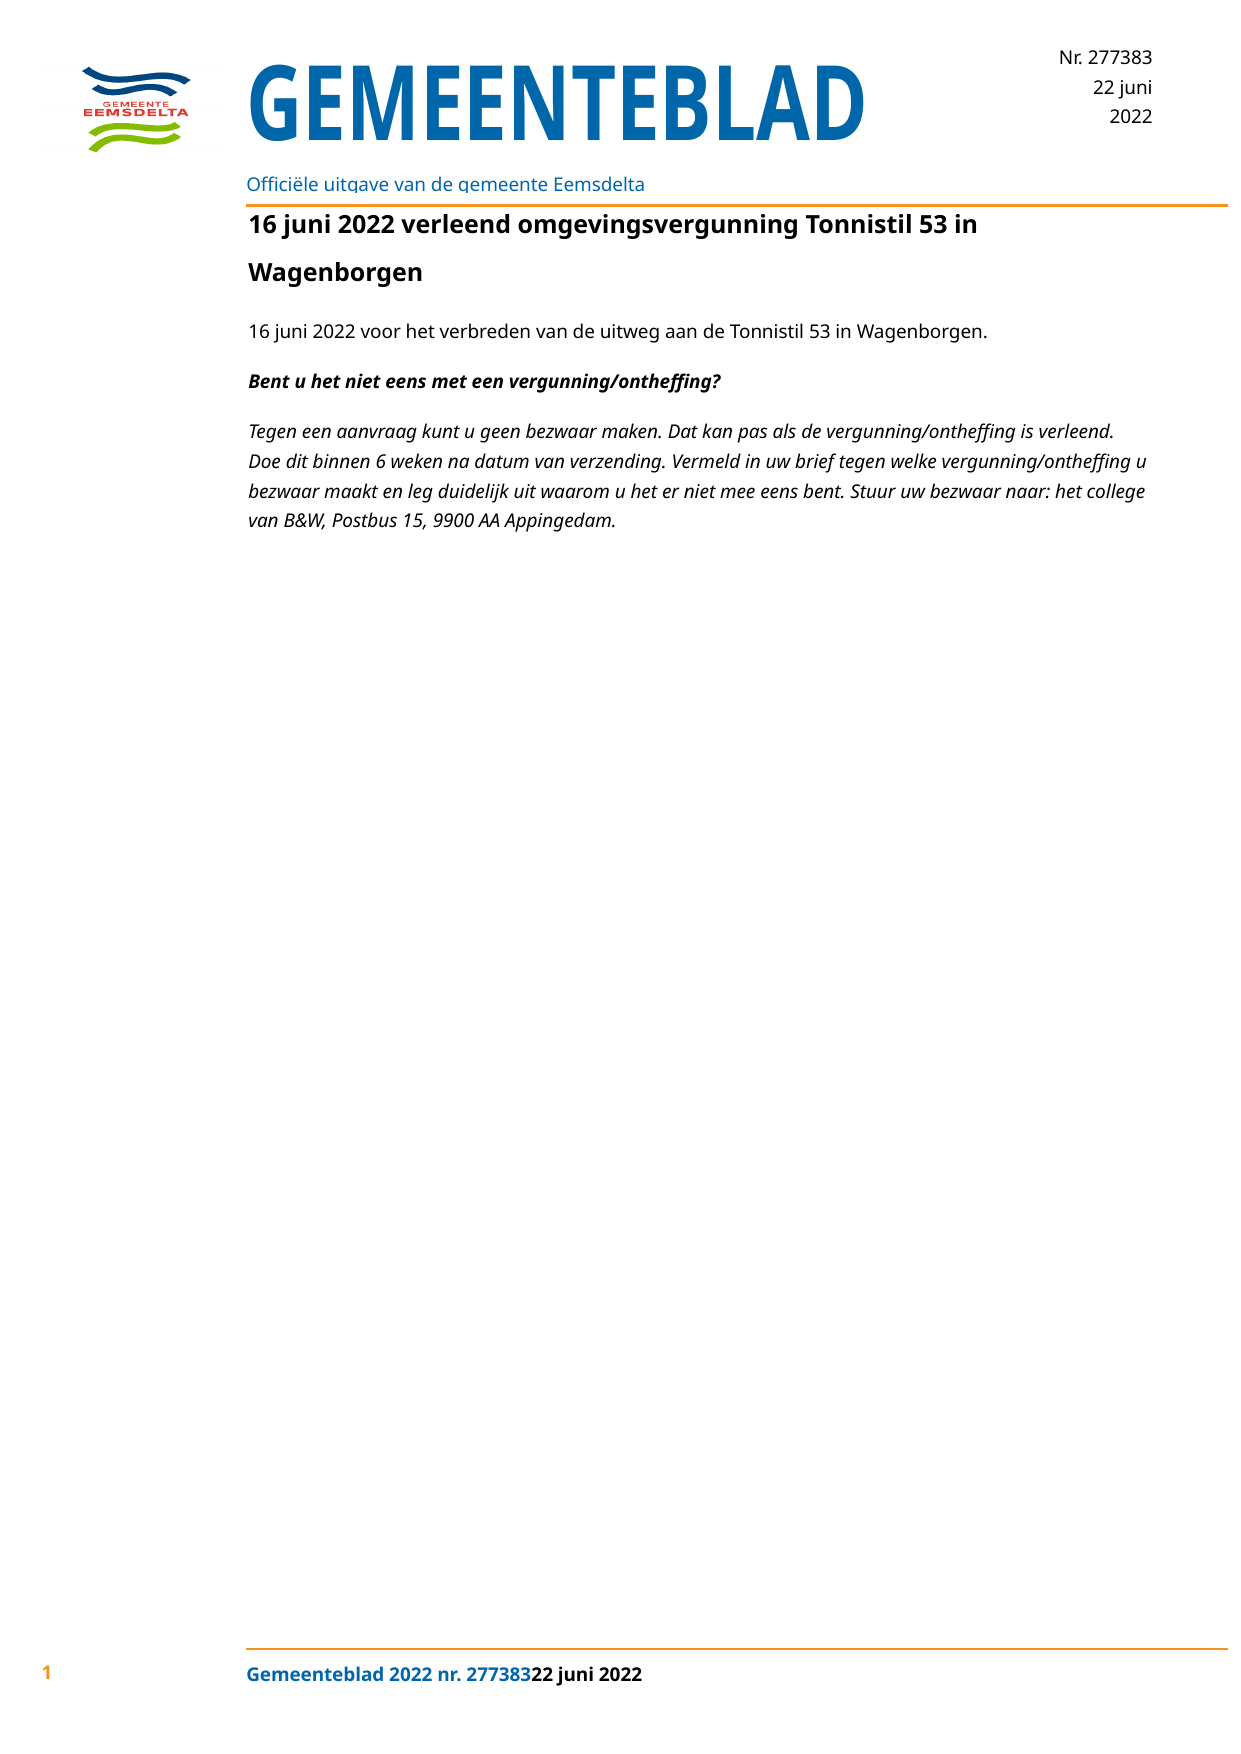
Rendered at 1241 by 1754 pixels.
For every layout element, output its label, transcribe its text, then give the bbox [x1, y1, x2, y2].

text 16 juni 2022 verleend omgevingsvergunning Tonnistil 53 in Wagenborgen [248, 207, 1152, 288]
text 16 juni 2022 voor het verbreden van de uitweg aan de Tonnistil 53 in Wagenborgen. [248, 318, 1152, 344]
text Tegen een aanvraag kunt u geen bezwaar maken. Dat kan pas als de vergunning/ontheffing is verleend. Doe dit binnen 6 weken na datum van verzending. Vermeld in uw brief tegen welke vergunning/ontheffing u bezwaar maakt en leg duidelijk uit waarom u het er niet mee eens bent. Stuur uw bezwaar naar: het college van B&W, Postbus 15, 9900 AA Appingedam. [248, 419, 1152, 533]
text Bent u het niet eens met een vergunning/ontheffing? [248, 368, 1152, 394]
picture [41, 47, 231, 172]
